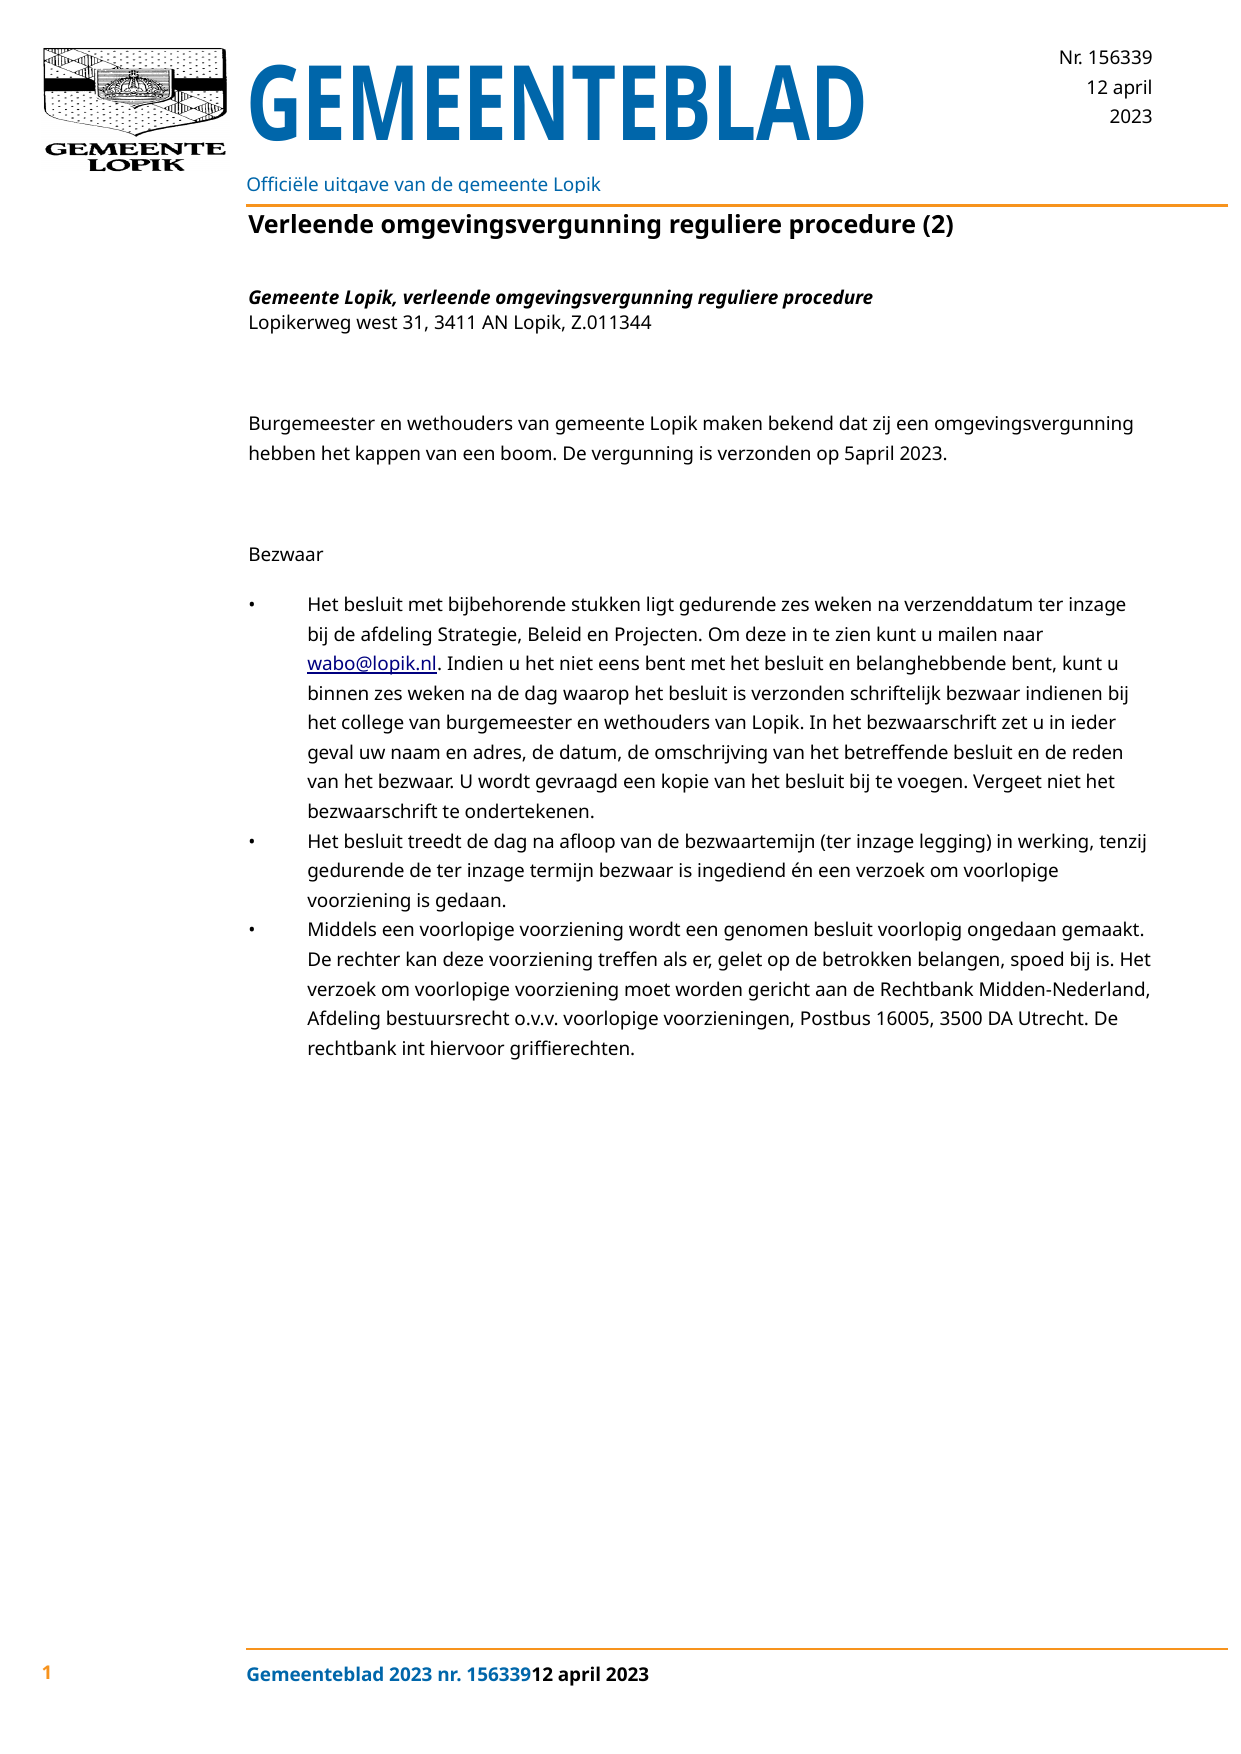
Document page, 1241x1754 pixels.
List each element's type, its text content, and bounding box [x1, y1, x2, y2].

list Het besluit treedt de dag na afloop van de bezwaartemijn (ter inzage legging) in werking, tenzij gedurende de ter inzage termijn bezwaar is ingediend én een verzoek om voorlopige voorziening is gedaan. [248, 828, 1152, 913]
text Gemeente Lopik, verleende omgevingsvergunning reguliere procedure [248, 284, 1152, 309]
text Bezwaar [248, 541, 1152, 567]
list Het besluit met bijbehorende stukken ligt gedurende zes weken na verzenddatum ter inzage bij de afdeling Strategie, Beleid en Projecten. Om deze in te zien kunt u mailen naar wabo@lopik.nl. Indien u het niet eens bent met het besluit en belanghebbende bent, kunt u binnen zes weken na de dag waarop het besluit is verzonden schriftelijk bezwaar indienen bij het college van burgemeester en wethouders van Lopik. In het bezwaarschrift zet u in ieder geval uw naam en adres, de datum, de omschrijving van het betreffende besluit en de reden van het bezwaar. U wordt gevraagd een kopie van het besluit bij te voegen. Vergeet niet het bezwaarschrift te ondertekenen. [248, 591, 1152, 824]
text Lopikerweg west 31, 3411 AN Lopik, Z.011344 [248, 309, 1152, 335]
picture [41, 47, 231, 172]
list Middels een voorlopige voorziening wordt een genomen besluit voorlopig ongedaan gemaakt. De rechter kan deze voorziening treffen als er, gelet op de betrokken belangen, spoed bij is. Het verzoek om voorlopige voorziening moet worden gericht aan de Rechtbank Midden-Nederland, Afdeling bestuursrecht o.v.v. voorlopige voorzieningen, Postbus 16005, 3500 DA Utrecht. De rechtbank int hiervoor griffierechten. [248, 917, 1152, 1061]
text Verleende omgevingsvergunning reguliere procedure (2) [248, 207, 1152, 241]
text Burgemeester en wethouders van gemeente Lopik maken bekend dat zij een omgevingsvergunning hebben het kappen van een boom. De vergunning is verzonden op 5april 2023. [248, 410, 1152, 466]
